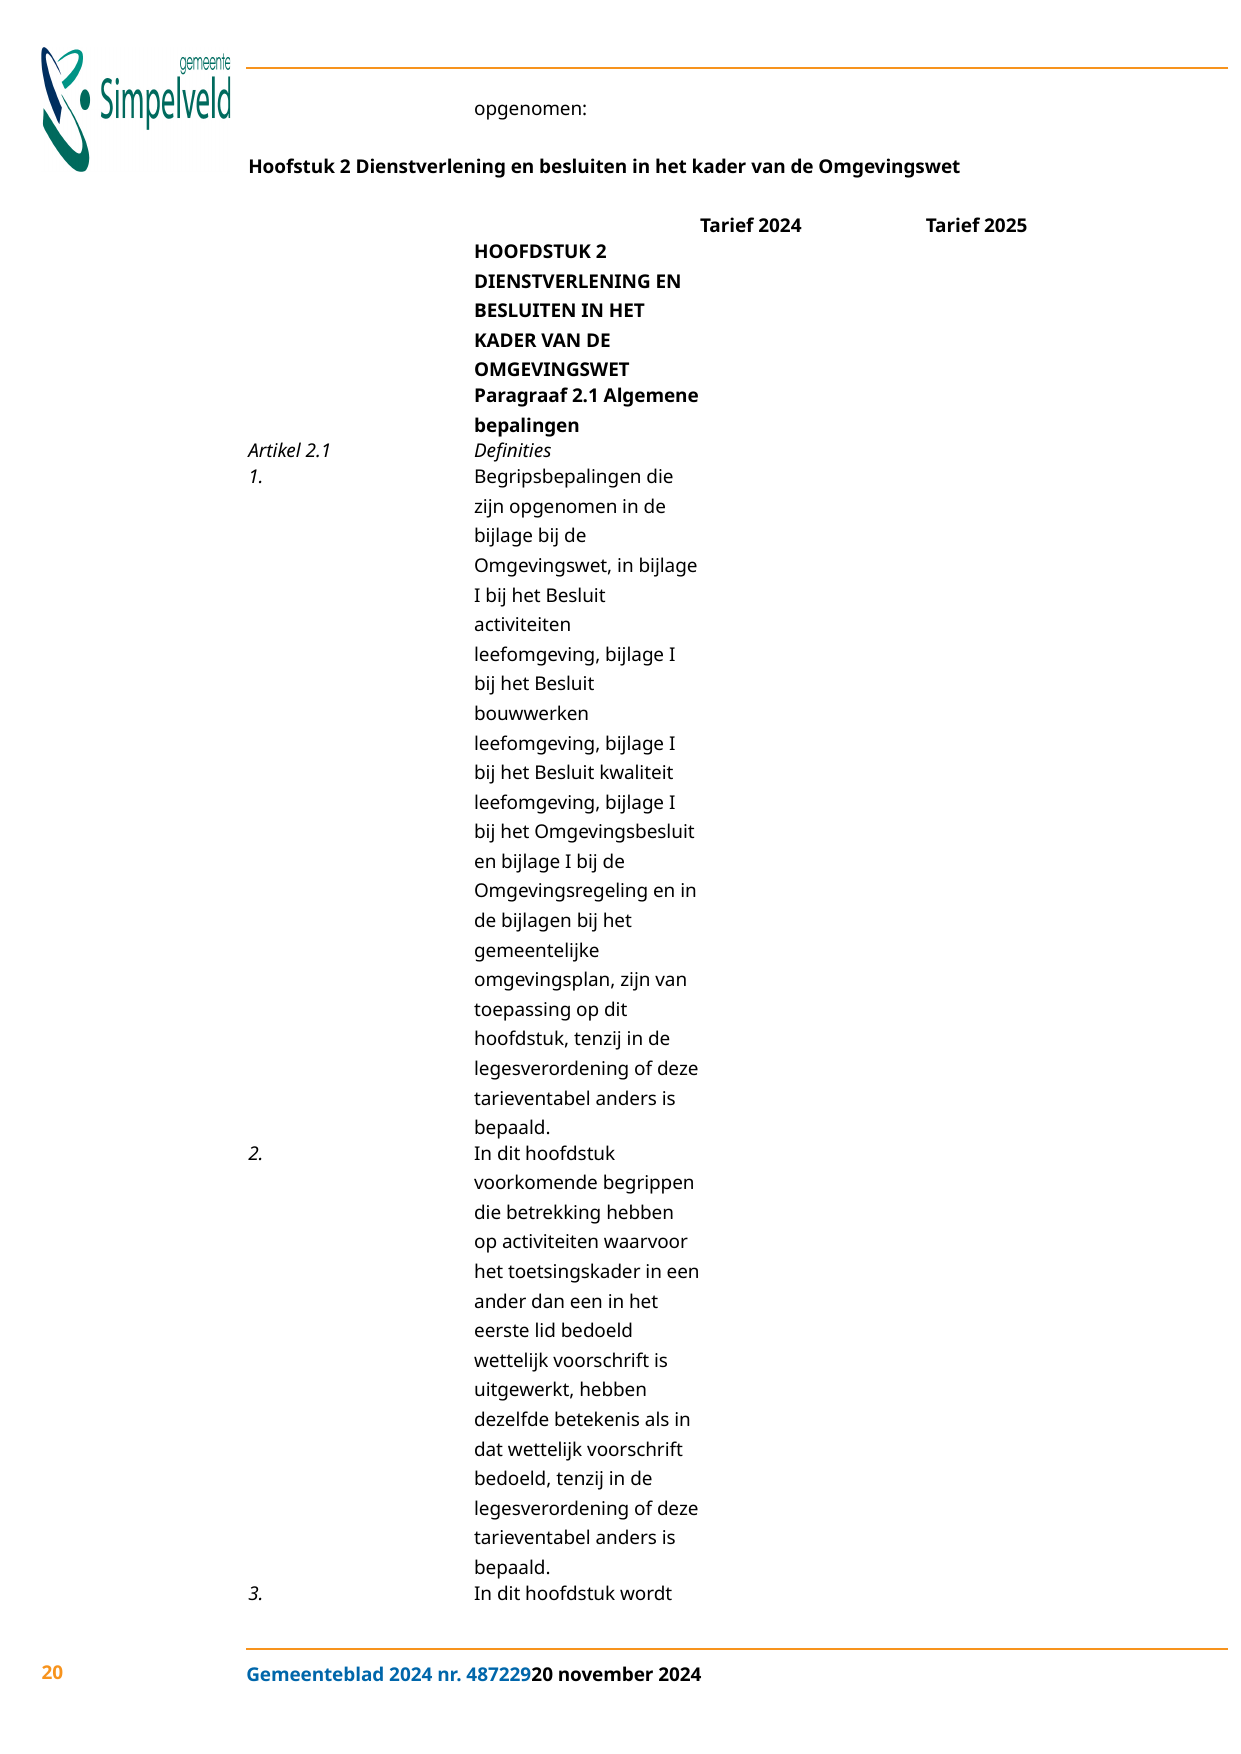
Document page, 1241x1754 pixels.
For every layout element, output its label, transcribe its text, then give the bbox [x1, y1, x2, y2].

table_cell [248, 238, 474, 382]
picture [41, 47, 231, 172]
table_cell opgenomen: [474, 95, 700, 121]
table_cell [700, 95, 926, 121]
table_cell [926, 383, 1152, 438]
table_cell In dit hoofdstuk voorkomende begrippen die betrekking hebben op activiteiten waarvoor het toetsingskader in een ander dan een in het eerste lid bedoeld wettelijk voorschrift is uitgewerkt, hebben dezelfde betekenis als in dat wettelijk voorschrift bedoeld, tenzij in de legesverordening of deze tarieventabel anders is bepaald. [474, 1140, 700, 1580]
table_cell 1. [248, 464, 474, 1140]
table_cell [700, 438, 926, 463]
table_cell [926, 1140, 1152, 1580]
table_header Tarief 2024 [700, 213, 926, 238]
table_cell [700, 383, 926, 438]
table_cell HOOFDSTUK 2 DIENSTVERLENING EN BESLUITEN IN HET KADER VAN DE OMGEVINGSWET [474, 238, 700, 382]
table_header [248, 213, 474, 238]
table_header [474, 213, 700, 238]
table_cell [700, 464, 926, 1140]
table_cell [700, 1140, 926, 1580]
table_cell Begripsbepalingen die zijn opgenomen in de bijlage bij de Omgevingswet, in bijlage I bij het Besluit activiteiten leefomgeving, bijlage I bij het Besluit bouwwerken leefomgeving, bijlage I bij het Besluit kwaliteit leefomgeving, bijlage I bij het Omgevingsbesluit en bijlage I bij de Omgevingsregeling en in de bijlagen bij het gemeentelijke omgevingsplan, zijn van toepassing op dit hoofdstuk, tenzij in de legesverordening of deze tarieventabel anders is bepaald. [474, 464, 700, 1140]
table_cell Artikel 2.1 [248, 438, 474, 463]
table_cell In dit hoofdstuk wordt [474, 1580, 700, 1606]
table_header Tarief 2025 [926, 213, 1152, 238]
table_cell [700, 1580, 926, 1606]
table_cell [926, 95, 1152, 121]
table_cell 3. [248, 1580, 474, 1606]
table_cell [248, 95, 474, 121]
table_cell Paragraaf 2.1 Algemene bepalingen [474, 383, 700, 438]
table_cell [248, 383, 474, 438]
table_cell [926, 1580, 1152, 1606]
table_cell Definities [474, 438, 700, 463]
text Hoofstuk 2 Dienstverlening en besluiten in het kader van de Omgevingswet [248, 153, 1152, 179]
table_cell [926, 464, 1152, 1140]
table_cell [926, 438, 1152, 463]
table_cell [700, 238, 926, 382]
table_cell [926, 238, 1152, 382]
table_cell 2. [248, 1140, 474, 1580]
